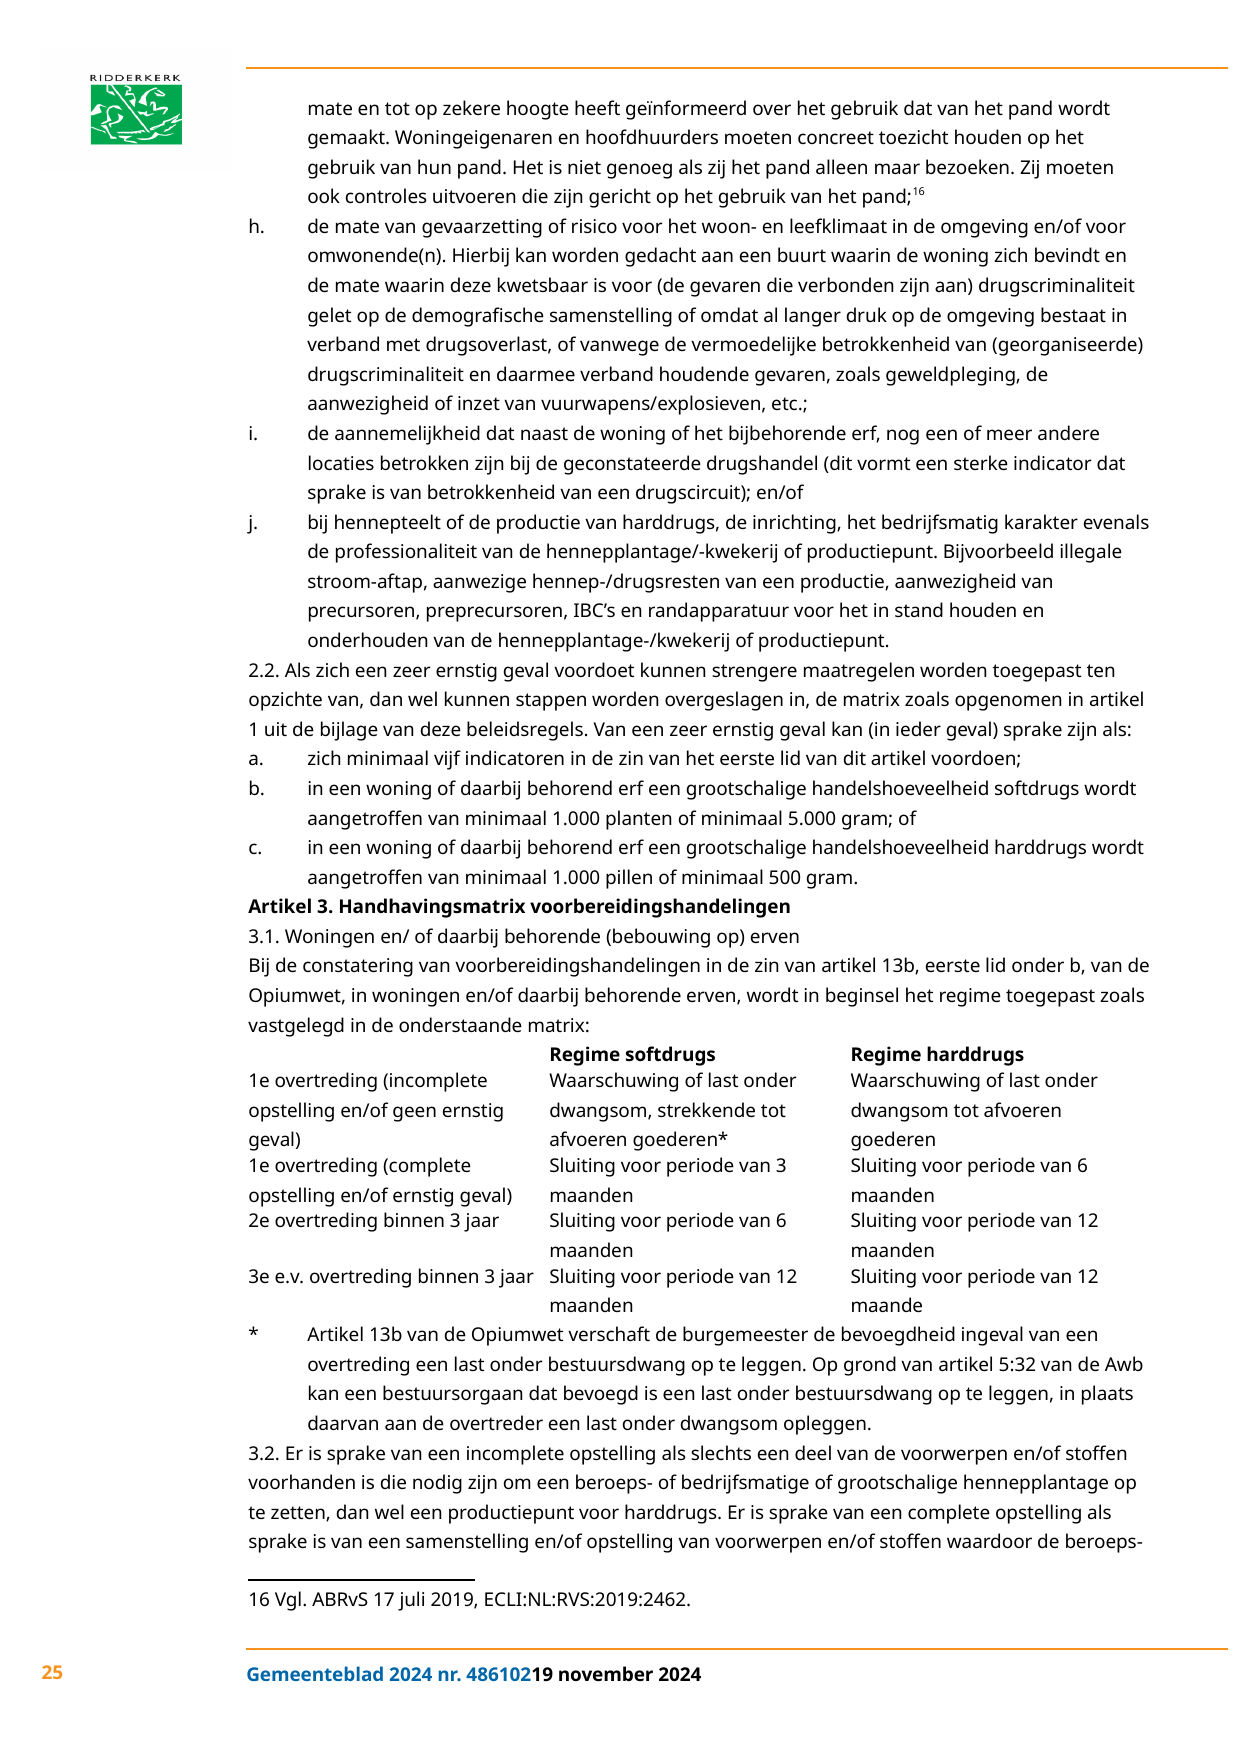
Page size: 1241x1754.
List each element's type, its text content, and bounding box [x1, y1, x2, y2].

text 3.2. Er is sprake van een incomplete opstelling als slechts een deel van de voorwerpen en/of stoffen voorhanden is die nodig zijn om een beroeps- of bedrijfsmatige of grootschalige hennepplantage op te zetten, dan wel een productiepunt voor harddrugs. Er is sprake van een complete opstelling als sprake is van een samenstelling en/of opstelling van voorwerpen en/of stoffen waardoor de beroeps- [248, 1440, 1152, 1554]
list in een woning of daarbij behorend erf een grootschalige handelshoeveelheid harddrugs wordt aangetroffen van minimaal 1.000 pillen of minimaal 500 gram. [248, 834, 1152, 890]
table_cell Waarschuwing of last onder dwangsom tot afvoeren goederen [850, 1067, 1152, 1152]
table_cell 3e e.v. overtreding binnen 3 jaar [248, 1263, 549, 1318]
picture [41, 47, 231, 172]
text 3.1. Woningen en/ of daarbij behorende (bebouwing op) erven [248, 923, 1152, 949]
table_cell 1e overtreding (complete opstelling en/of ernstig geval) [248, 1152, 549, 1207]
table_cell Sluiting voor periode van 6 maanden [549, 1208, 850, 1263]
table_cell Sluiting voor periode van 12 maanden [549, 1263, 850, 1318]
list Artikel 13b van de Opiumwet verschaft de burgemeester de bevoegdheid ingeval van een overtreding een last onder bestuursdwang op te leggen. Op grond van artikel 5:32 van de Awb kan een bestuursorgaan dat bevoegd is een last onder bestuursdwang op te leggen, in plaats daarvan aan de overtreder een last onder dwangsom opleggen. [248, 1321, 1152, 1436]
table_cell 2e overtreding binnen 3 jaar [248, 1208, 549, 1263]
table_cell 1e overtreding (incomplete opstelling en/of geen ernstig geval) [248, 1067, 549, 1152]
table_header [248, 1042, 549, 1067]
list zich minimaal vijf indicatoren in de zin van het eerste lid van dit artikel voordoen; [248, 746, 1152, 771]
table_cell Waarschuwing of last onder dwangsom, strekkende tot afvoeren goederen* [549, 1067, 850, 1152]
text 2.2. Als zich een zeer ernstig geval voordoet kunnen strengere maatregelen worden toegepast ten opzichte van, dan wel kunnen stappen worden overgeslagen in, de matrix zoals opgenomen in artikel 1 uit de bijlage van deze beleidsregels. Van een zeer ernstig geval kan (in ieder geval) sprake zijn als: [248, 657, 1152, 742]
list mate en tot op zekere hoogte heeft geïnformeerd over het gebruik dat van het pand wordt gemaakt. Woningeigenaren en hoofdhuurders moeten concreet toezicht houden op het gebruik van hun pand. Het is niet genoeg als zij het pand alleen maar bezoeken. Zij moeten ook controles uitvoeren die zijn gericht op het gebruik van het pand; [248, 95, 1152, 209]
list bij hennepteelt of de productie van harddrugs, de inrichting, het bedrijfsmatig karakter evenals de professionaliteit van de hennepplantage/-kwekerij of productiepunt. Bijvoorbeeld illegale stroom-aftap, aanwezige hennep-/drugsresten van een productie, aanwezigheid van precursoren, preprecursoren, IBC’s en randapparatuur voor het in stand houden en onderhouden van de hennepplantage-/kwekerij of productiepunt. [248, 509, 1152, 653]
list de mate van gevaarzetting of risico voor het woon- en leefklimaat in de omgeving en/of voor omwonende(n). Hierbij kan worden gedacht aan een buurt waarin de woning zich bevindt en de mate waarin deze kwetsbaar is voor (de gevaren die verbonden zijn aan) drugscriminaliteit gelet op de demografische samenstelling of omdat al langer druk op de omgeving bestaat in verband met drugsoverlast, of vanwege de vermoedelijke betrokkenheid van (georganiseerde) drugscriminaliteit en daarmee verband houdende gevaren, zoals geweldpleging, de aanwezigheid of inzet van vuurwapens/explosieven, etc.; [248, 213, 1152, 416]
text Artikel 3. Handhavingsmatrix voorbereidingshandelingen [248, 893, 1152, 919]
table_header Regime softdrugs [549, 1042, 850, 1067]
table_header Regime harddrugs [850, 1042, 1152, 1067]
list Vgl. ABRvS 17 juli 2019, ECLI:NL:RVS:2019:2462. [248, 1586, 1152, 1612]
text Bij de constatering van voorbereidingshandelingen in de zin van artikel 13b, eerste lid onder b, van de Opiumwet, in woningen en/of daarbij behorende erven, wordt in beginsel het regime toegepast zoals vastgelegd in de onderstaande matrix: [248, 953, 1152, 1038]
table_cell Sluiting voor periode van 12 maanden [850, 1208, 1152, 1263]
table_cell Sluiting voor periode van 3 maanden [549, 1152, 850, 1207]
list in een woning of daarbij behorend erf een grootschalige handelshoeveelheid softdrugs wordt aangetroffen van minimaal 1.000 planten of minimaal 5.000 gram; of [248, 775, 1152, 831]
table_cell Sluiting voor periode van 12 maande [850, 1263, 1152, 1318]
list de aannemelijkheid dat naast de woning of het bijbehorende erf, nog een of meer andere locaties betrokken zijn bij de geconstateerde drugshandel (dit vormt een sterke indicator dat sprake is van betrokkenheid van een drugscircuit); en/of [248, 420, 1152, 505]
table_cell Sluiting voor periode van 6 maanden [850, 1152, 1152, 1207]
